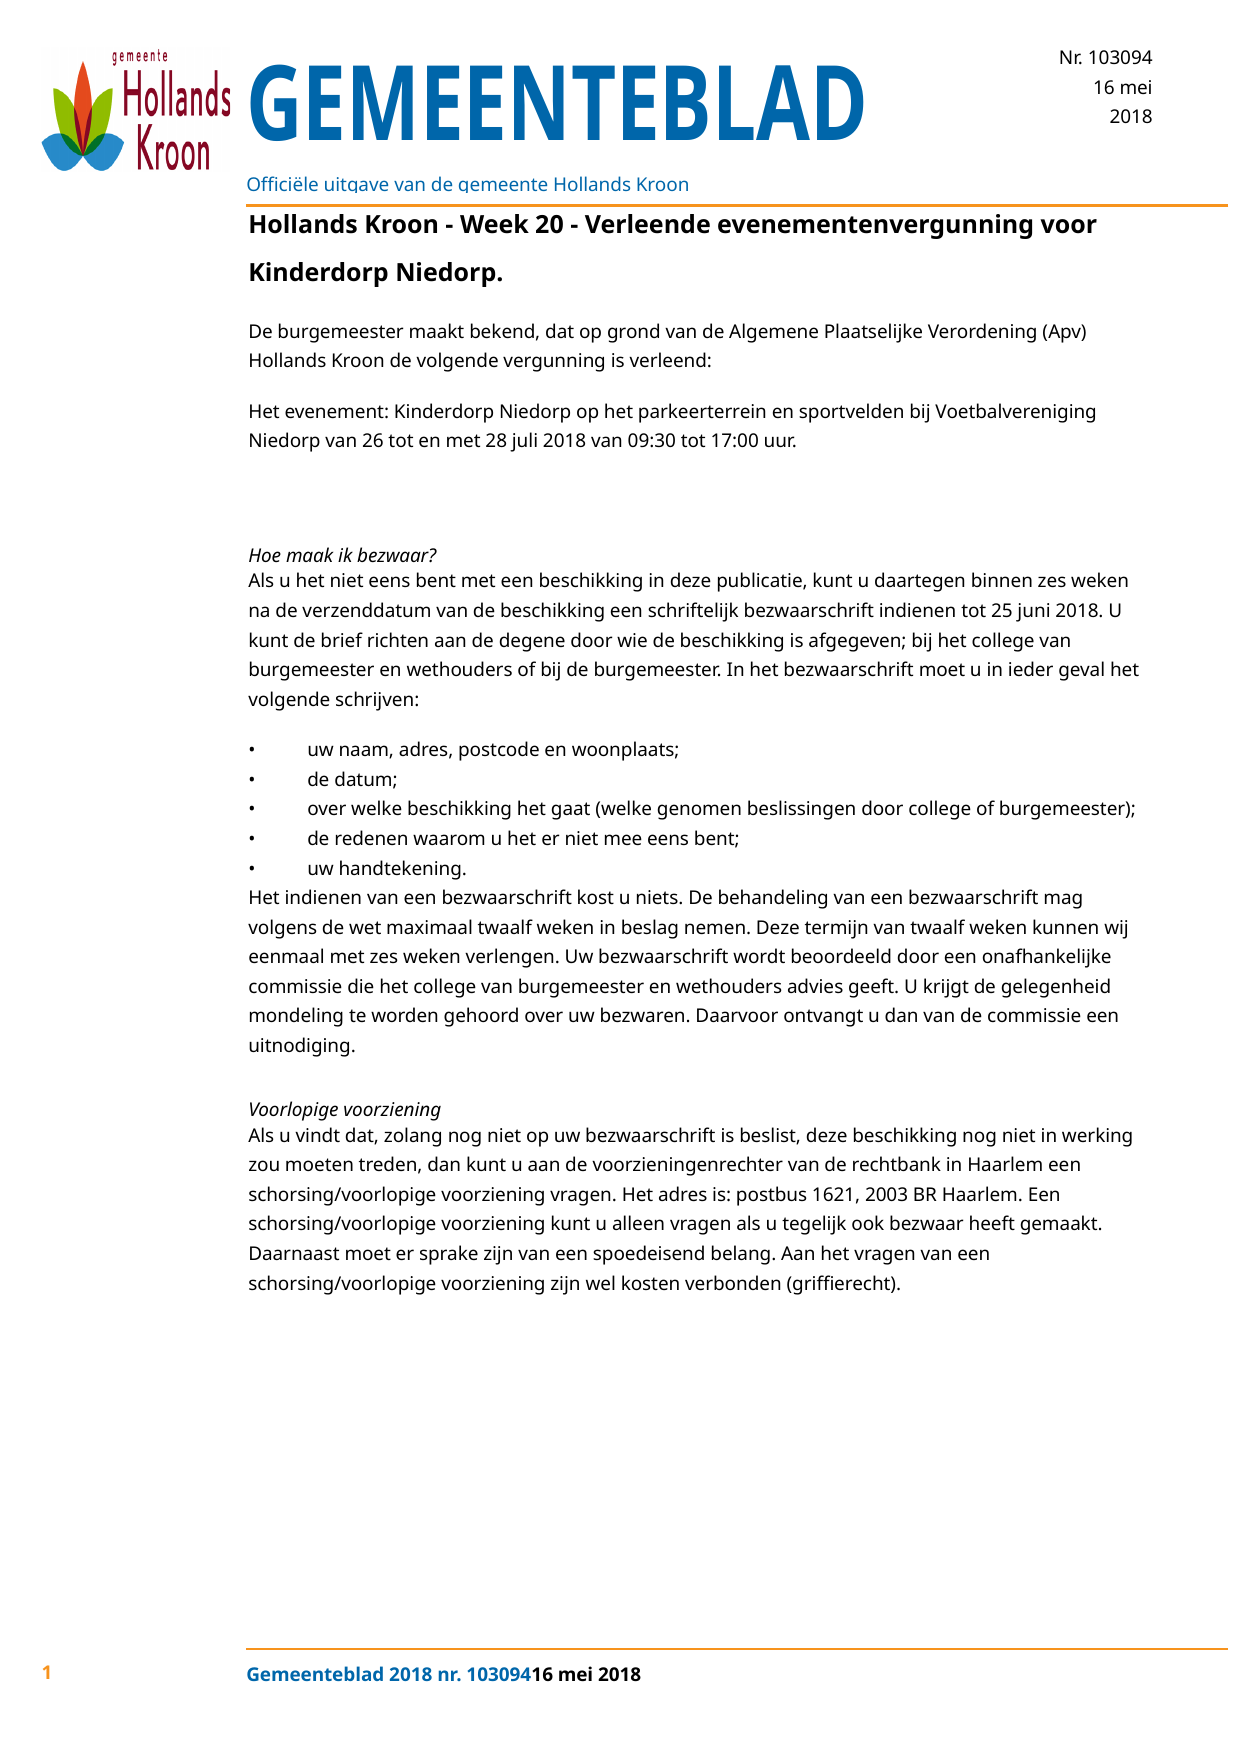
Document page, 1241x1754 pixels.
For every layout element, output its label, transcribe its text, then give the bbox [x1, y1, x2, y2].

text Het evenement: Kinderdorp Niedorp op het parkeerterrein en sportvelden bij Voetbalvereniging Niedorp van 26 tot en met 28 juli 2018 van 09:30 tot 17:00 uur. [248, 398, 1152, 453]
text Voorlopige voorziening [248, 1096, 1152, 1122]
picture [41, 47, 231, 172]
list de redenen waarom u het er niet mee eens bent; [248, 825, 1152, 851]
list uw handtekening. [248, 855, 1152, 880]
list over welke beschikking het gaat (welke genomen beslissingen door college of burgemeester); [248, 796, 1152, 821]
text Het indienen van een bezwaarschrift kost u niets. De behandeling van een bezwaarschrift mag volgens de wet maximaal twaalf weken in beslag nemen. Deze termijn van twaalf weken kunnen wij eenmaal met zes weken verlengen. Uw bezwaarschrift wordt beoordeeld door een onafhankelijke commissie die het college van burgemeester en wethouders advies geeft. U krijgt de gelegenheid mondeling te worden gehoord over uw bezwaren. Daarvoor ontvangt u dan van de commissie een uitnodiging. [248, 884, 1152, 1058]
text De burgemeester maakt bekend, dat op grond van de Algemene Plaatselijke Verordening (Apv) Hollands Kroon de volgende vergunning is verleend: [248, 318, 1152, 373]
text Als u het niet eens bent met een beschikking in deze publicatie, kunt u daartegen binnen zes weken na de verzenddatum van de beschikking een schriftelijk bezwaarschrift indienen tot 25 juni 2018. U kunt de brief richten aan de degene door wie de beschikking is afgegeven; bij het college van burgemeester en wethouders of bij de burgemeester. In het bezwaarschrift moet u in ieder geval het volgende schrijven: [248, 568, 1152, 712]
text Als u vindt dat, zolang nog niet op uw bezwaarschrift is beslist, deze beschikking nog niet in werking zou moeten treden, dan kunt u aan de voorzieningenrechter van de rechtbank in Haarlem een schorsing/voorlopige voorziening vragen. Het adres is: postbus 1621, 2003 BR Haarlem. Een schorsing/voorlopige voorziening kunt u alleen vragen als u tegelijk ook bezwaar heeft gemaakt. Daarnaast moet er sprake zijn van een spoedeisend belang. Aan het vragen van een schorsing/voorlopige voorziening zijn wel kosten verbonden (griffierecht). [248, 1122, 1152, 1296]
list de datum; [248, 766, 1152, 792]
text Hoe maak ik bezwaar? [248, 542, 1152, 568]
text Hollands Kroon - Week 20 - Verleende evenementenvergunning voor Kinderdorp Niedorp. [248, 207, 1152, 288]
list uw naam, adres, postcode en woonplaats; [248, 736, 1152, 762]
